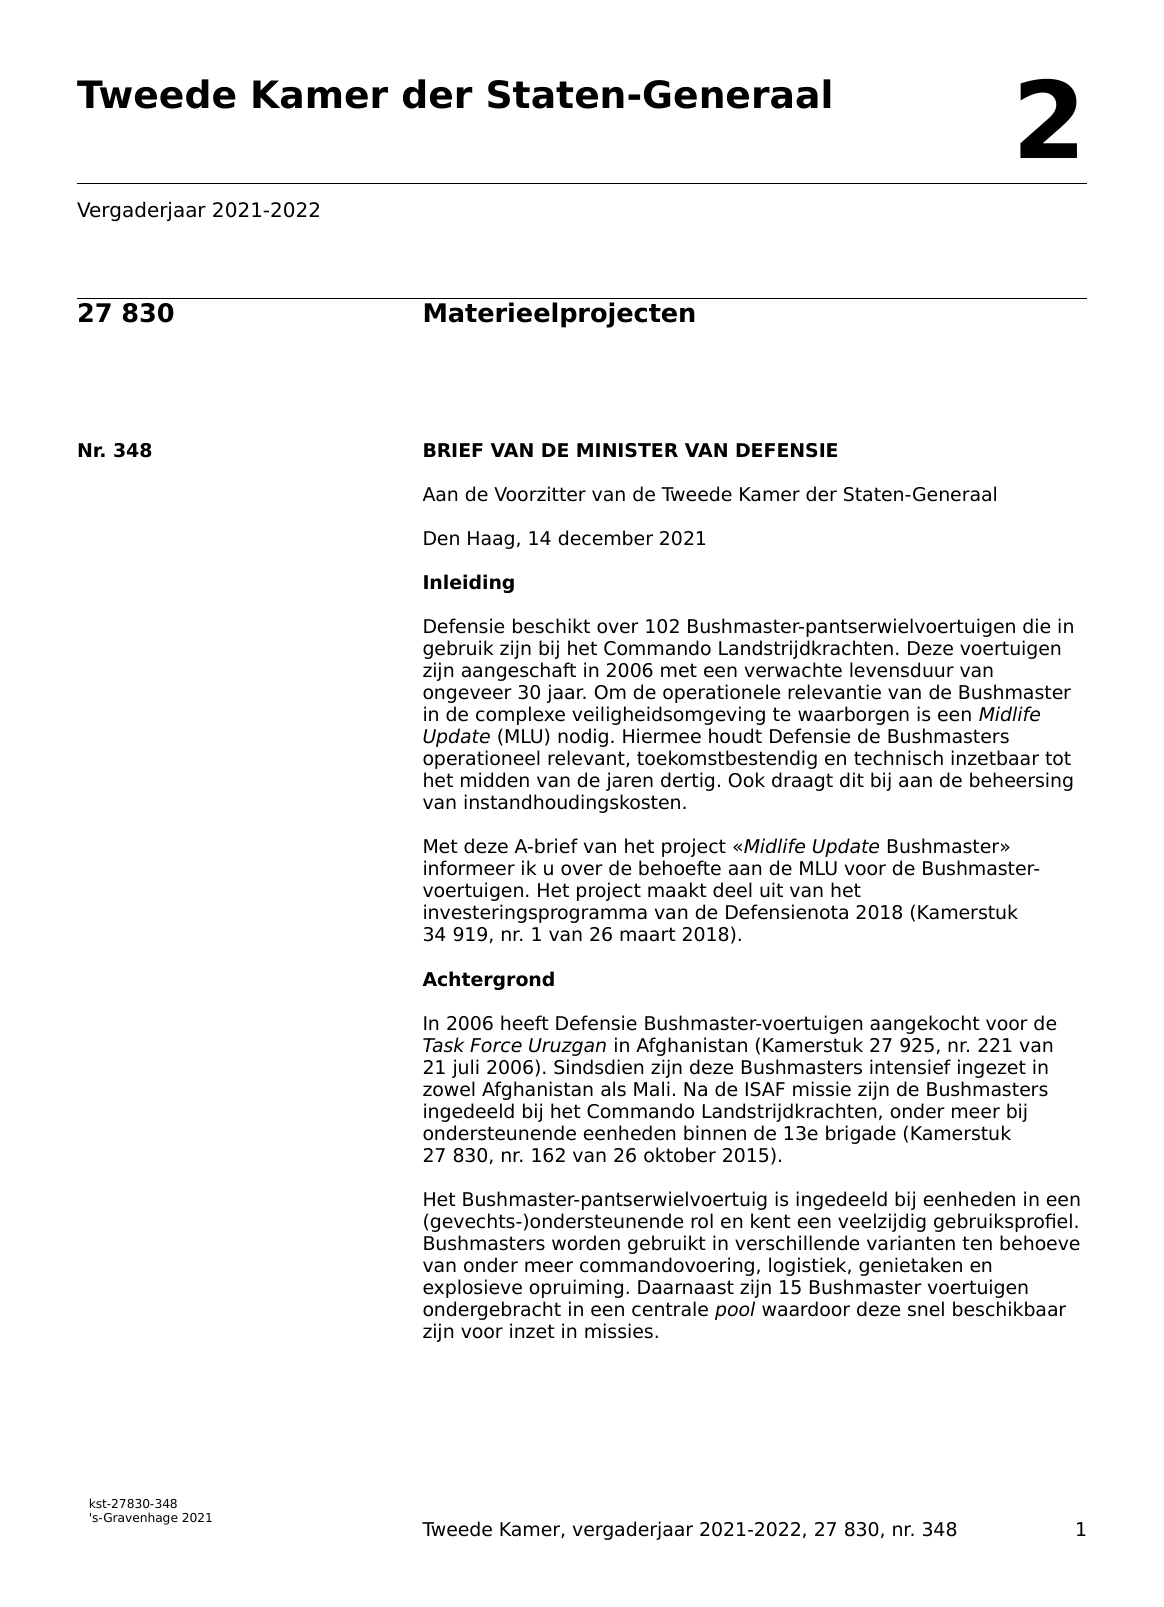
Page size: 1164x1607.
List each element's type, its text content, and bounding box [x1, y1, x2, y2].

text kst-27830-348 [88, 1497, 323, 1511]
text Defensie beschikt over 102 Bushmaster-pantserwielvoertuigen die in gebruik zijn bij het Commando Landstrijdkrachten. Deze voertuigen zijn aangeschaft in 2006 met een verwachte levensduur van ongeveer 30 jaar. Om de operationele relevantie van de Bushmaster in de complexe veiligheidsomgeving te waarborgen is een Midlife Update (MLU) nodig. Hiermee houdt Defensie de Bushmasters operationeel relevant, toekomstbestendig en technisch inzetbaar tot het midden van de jaren dertig. Ook draagt dit bij aan de beheersing van instandhoudingskosten. [422, 616, 1087, 814]
text Het Bushmaster-pantserwielvoertuig is ingedeeld bij eenheden in een (gevechts-)ondersteunende rol en kent een veelzijdig gebruiksprofiel. Bushmasters worden gebruikt in verschillende varianten ten behoeve van onder meer commandovoering, logistiek, genietaken en explosieve opruiming. Daarnaast zijn 15 Bushmaster voertuigen ondergebracht in een centrale pool waardoor deze snel beschikbaar zijn voor inzet in missies. [422, 1189, 1087, 1342]
subtitle 27 830 Materieelprojecten [77, 299, 1087, 329]
subtitle Nr. 348 BRIEF VAN DE MINISTER VAN DEFENSIE [77, 440, 1087, 462]
text Den Haag, 14 december 2021 [422, 528, 1087, 550]
text In 2006 heeft Defensie Bushmaster-voertuigen aangekocht voor de Task Force Uruzgan in Afghanistan (Kamerstuk 27 925, nr. 221 van 21 juli 2006). Sindsdien zijn deze Bushmasters intensief ingezet in zowel Afghanistan als Mali. Na de ISAF missie zijn de Bushmasters ingedeeld bij het Commando Landstrijdkrachten, onder meer bij ondersteunende eenheden binnen de 13e brigade (Kamerstuk 27 830, nr. 162 van 26 oktober 2015). [422, 1013, 1087, 1166]
text Met deze A-brief van het project «Midlife Update Bushmaster» informeer ik u over de behoefte aan de MLU voor de Bushmaster-voertuigen. Het project maakt deel uit van het investeringsprogramma van de Defensienota 2018 (Kamerstuk 34 919, nr. 1 van 26 maart 2018). [422, 836, 1087, 946]
text 's-Gravenhage 2021 [88, 1511, 323, 1525]
text Aan de Voorzitter van de Tweede Kamer der Staten-Generaal [422, 484, 1087, 506]
subtitle Achtergrond [422, 968, 1087, 990]
table_header 2 [886, 59, 1087, 183]
table_header Tweede Kamer der Staten-Generaal [77, 59, 886, 183]
subtitle Inleiding [422, 572, 1087, 594]
table_cell Vergaderjaar 2021-2022 [77, 184, 1087, 298]
